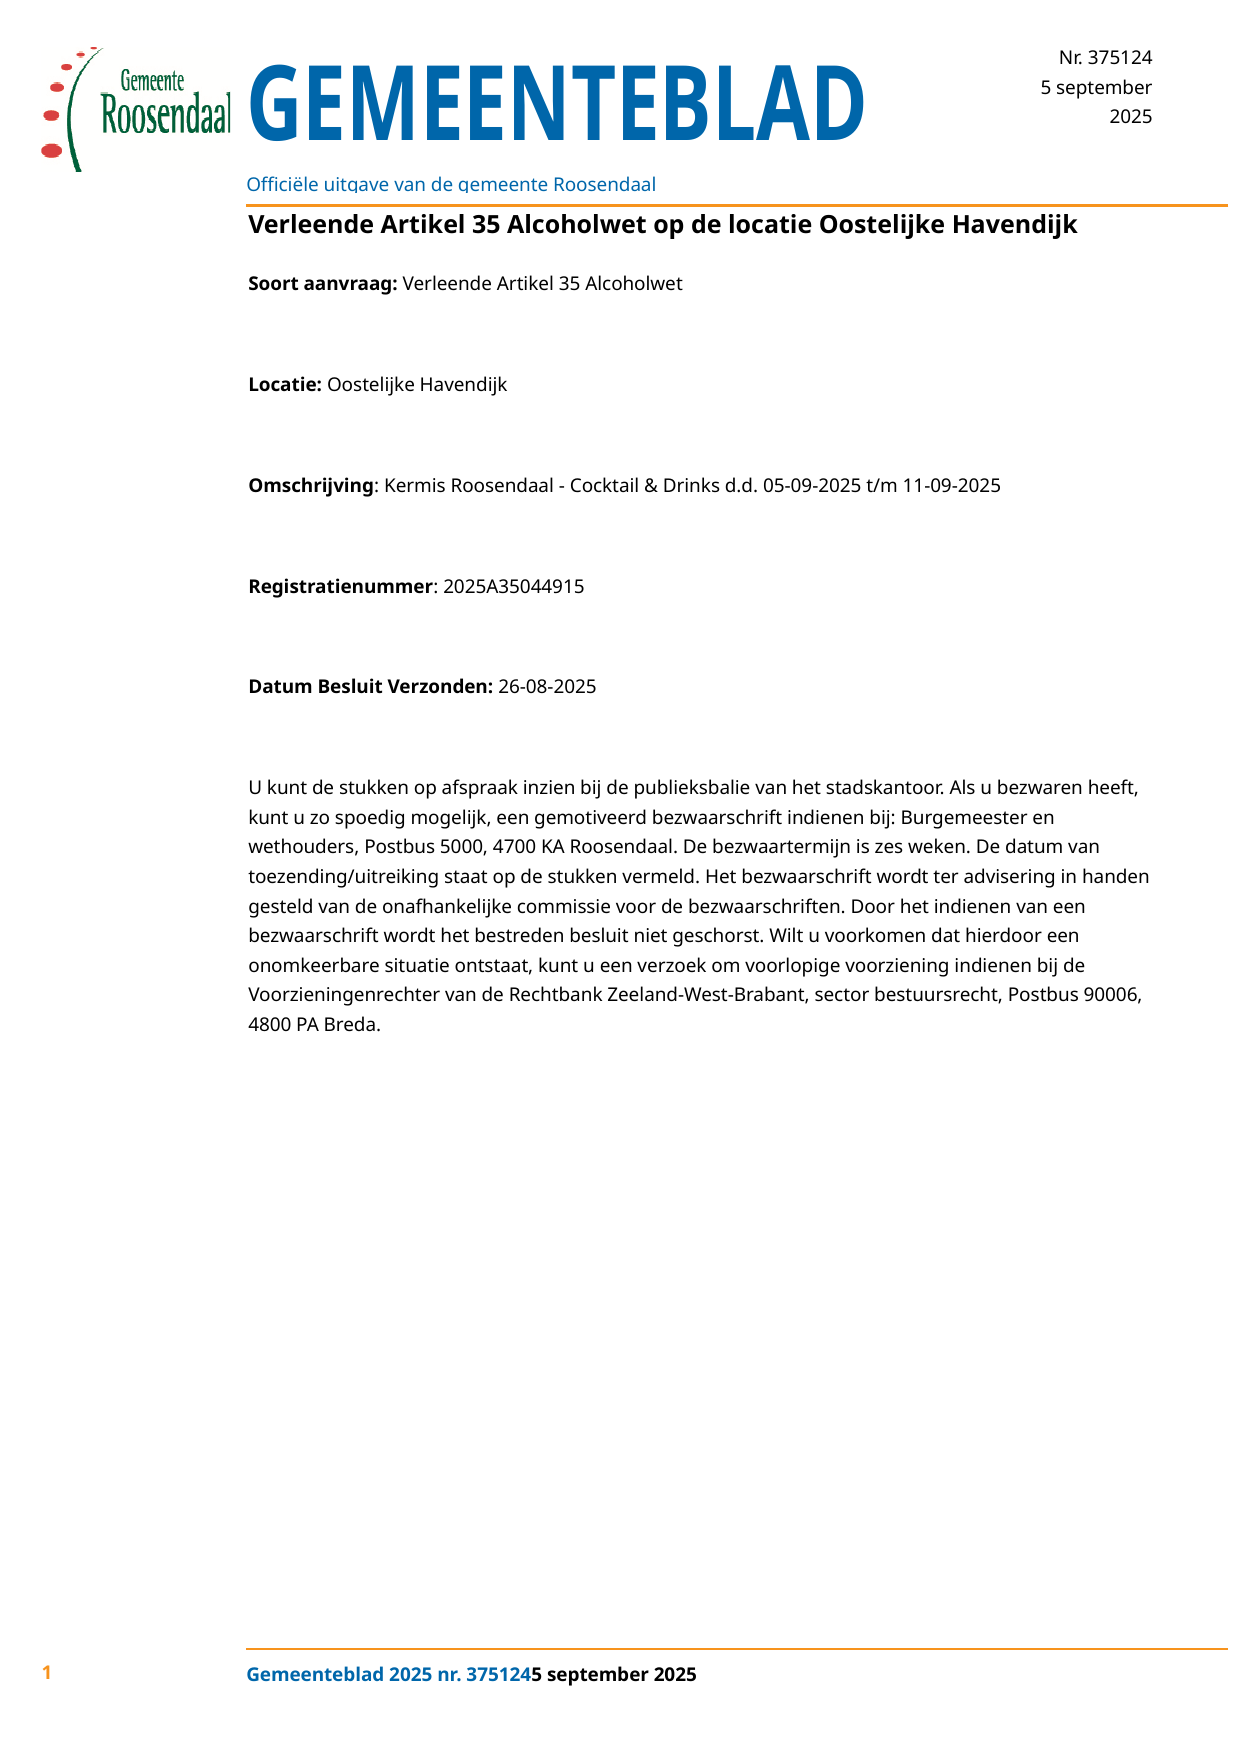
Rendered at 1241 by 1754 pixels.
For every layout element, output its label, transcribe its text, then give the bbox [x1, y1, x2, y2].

text Locatie: Oostelijke Havendijk [248, 371, 1152, 397]
text Omschrijving: Kermis Roosendaal - Cocktail & Drinks d.d. 05-09-2025 t/m 11-09-2025 [248, 472, 1152, 498]
text Datum Besluit Verzonden: 26-08-2025 [248, 674, 1152, 699]
text U kunt de stukken op afspraak inzien bij de publieksbalie van het stadskantoor. Als u bezwaren heeft, kunt u zo spoedig mogelijk, een gemotiveerd bezwaarschrift indienen bij: Burgemeester en wethouders, Postbus 5000, 4700 KA Roosendaal. De bezwaartermijn is zes weken. De datum van toezending/uitreiking staat op de stukken vermeld. Het bezwaarschrift wordt ter advisering in handen gesteld van de onafhankelijke commissie voor de bezwaarschriften. Door het indienen van een bezwaarschrift wordt het bestreden besluit niet geschorst. Wilt u voorkomen dat hierdoor een onomkeerbare situatie ontstaat, kunt u een verzoek om voorlopige voorziening indienen bij de Voorzieningenrechter van de Rechtbank Zeeland-West-Brabant, sector bestuursrecht, Postbus 90006, 4800 PA Breda. [248, 774, 1152, 1037]
text Registratienummer: 2025A35044915 [248, 573, 1152, 598]
picture [41, 47, 231, 172]
text Soort aanvraag: Verleende Artikel 35 Alcoholwet [248, 270, 1152, 296]
text Verleende Artikel 35 Alcoholwet op de locatie Oostelijke Havendijk [248, 207, 1152, 241]
